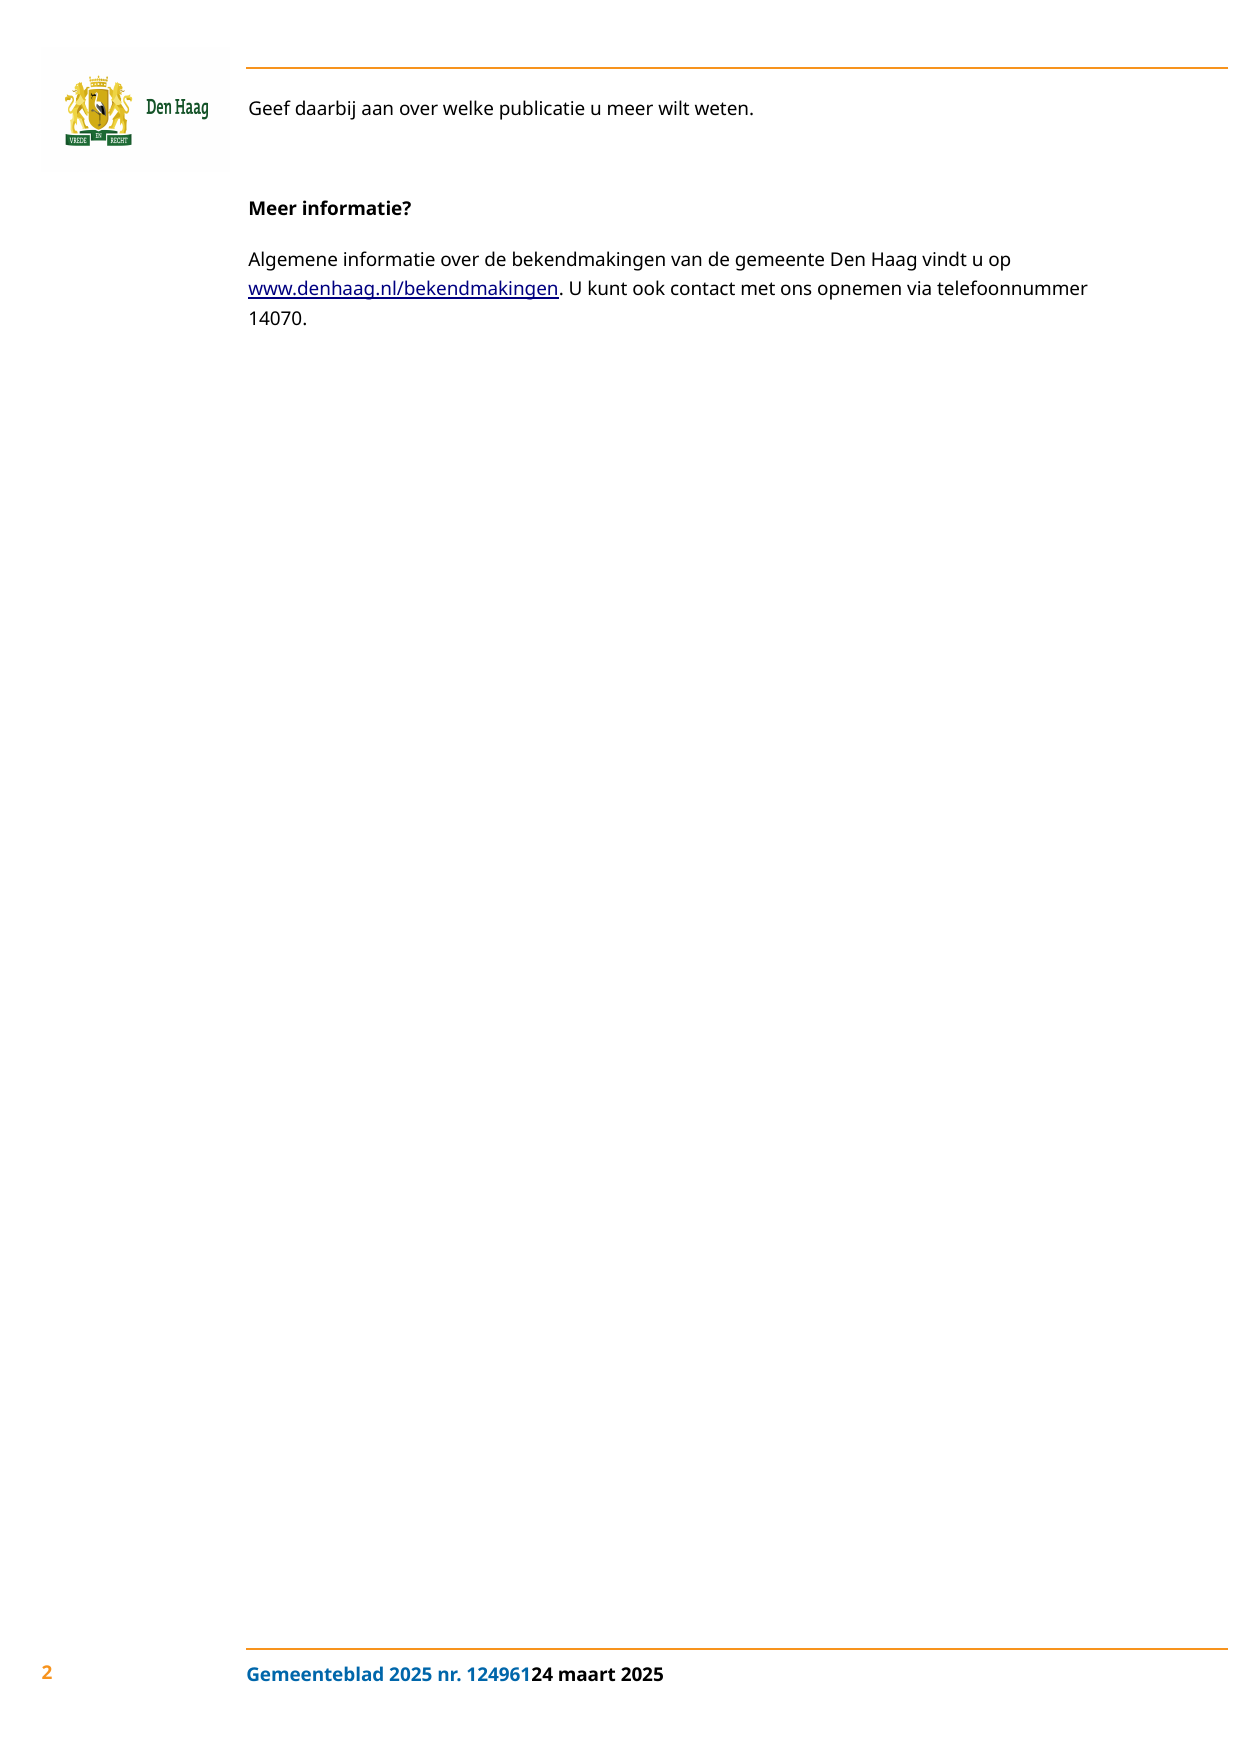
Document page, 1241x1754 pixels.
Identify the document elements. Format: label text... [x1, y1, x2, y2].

picture [41, 47, 231, 172]
text Meer informatie? [248, 196, 1152, 221]
text Geef daarbij aan over welke publicatie u meer wilt weten. [248, 95, 1152, 121]
text Algemene informatie over de bekendmakingen van de gemeente Den Haag vindt u op www.denhaag.nl/bekendmakingen. U kunt ook contact met ons opnemen via telefoonnummer 14070. [248, 246, 1152, 331]
